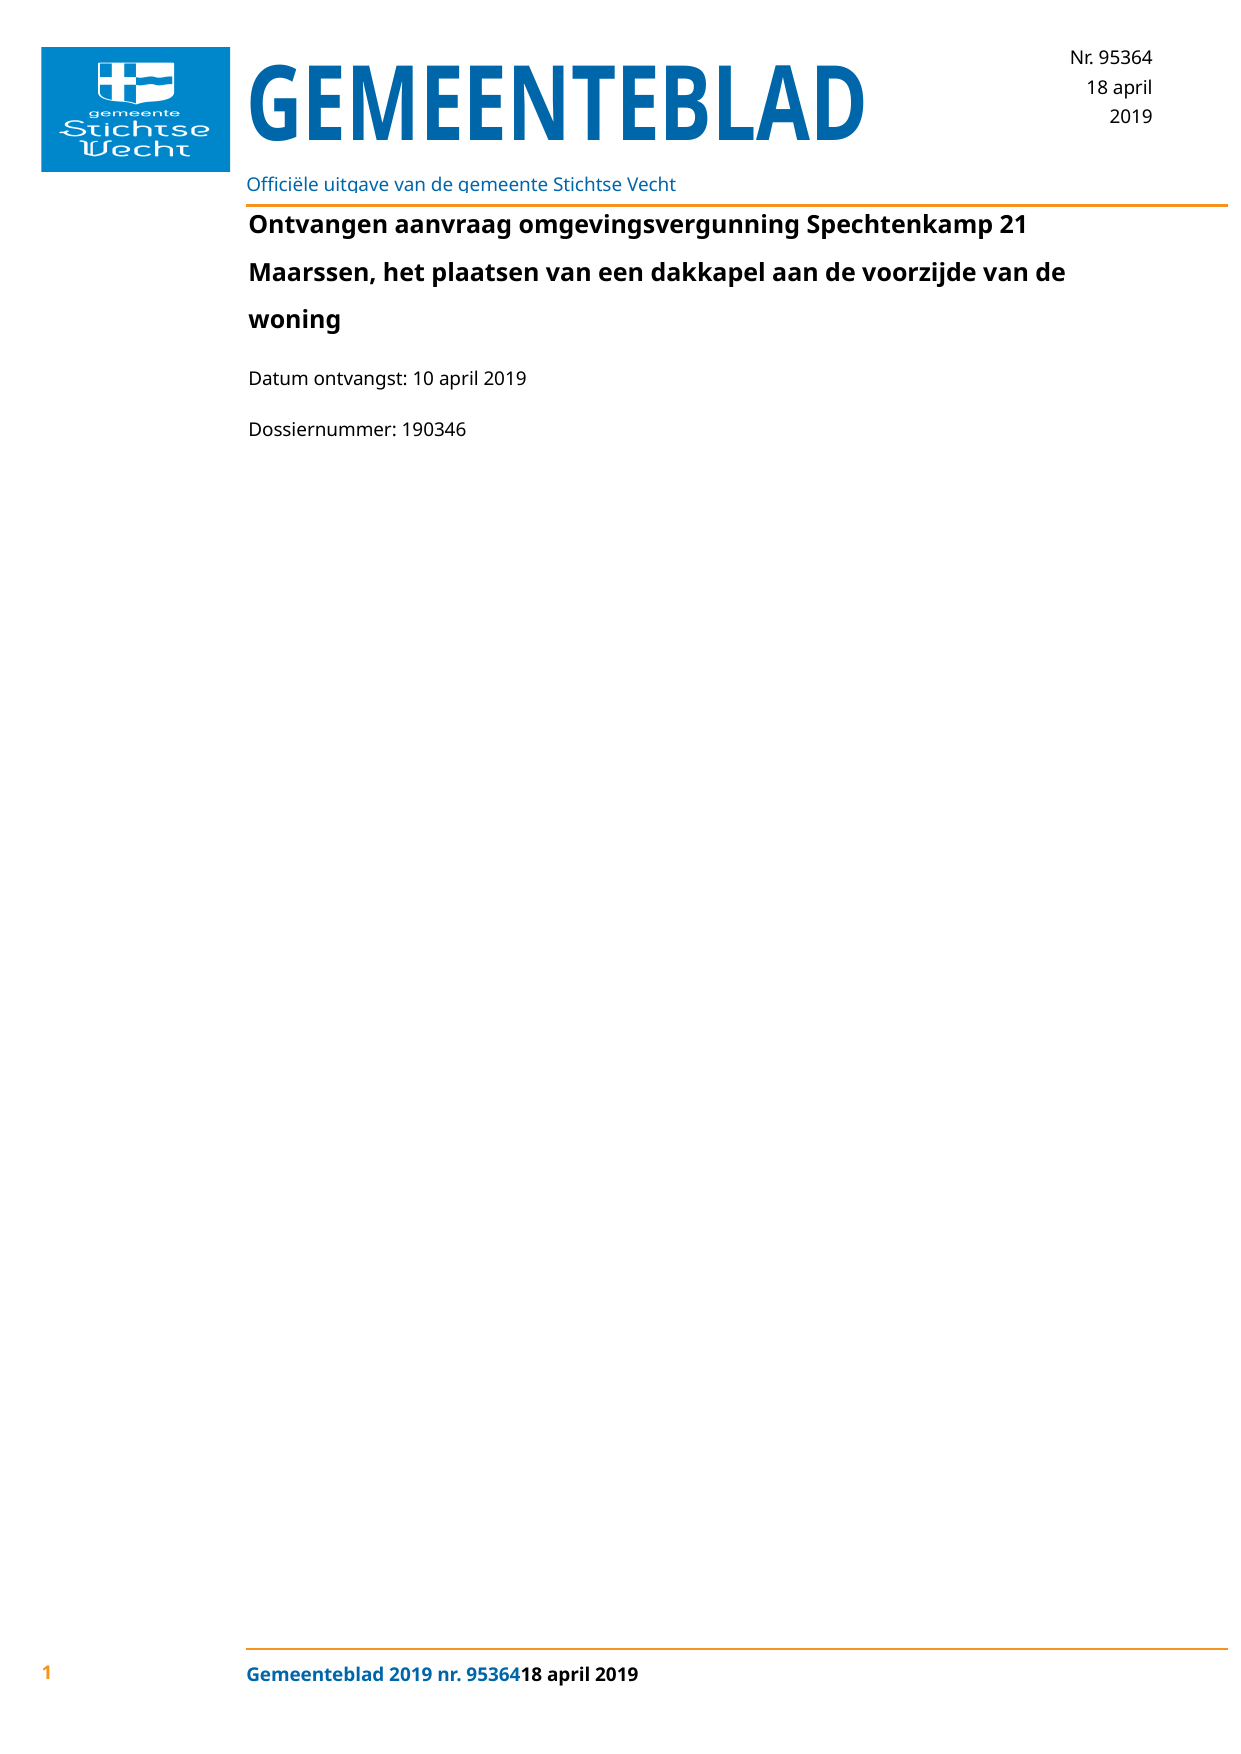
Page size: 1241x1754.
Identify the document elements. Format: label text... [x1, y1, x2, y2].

picture [99, 63, 135, 101]
picture [137, 63, 174, 103]
text Ontvangen aanvraag omgevingsvergunning Spechtenkamp 21 Maarssen, het plaatsen van een dakkapel aan de voorzijde van de woning [248, 207, 1152, 336]
text Dossiernummer: 190346 [248, 416, 1152, 442]
text Datum ontvangst: 10 april 2019 [248, 366, 1152, 391]
